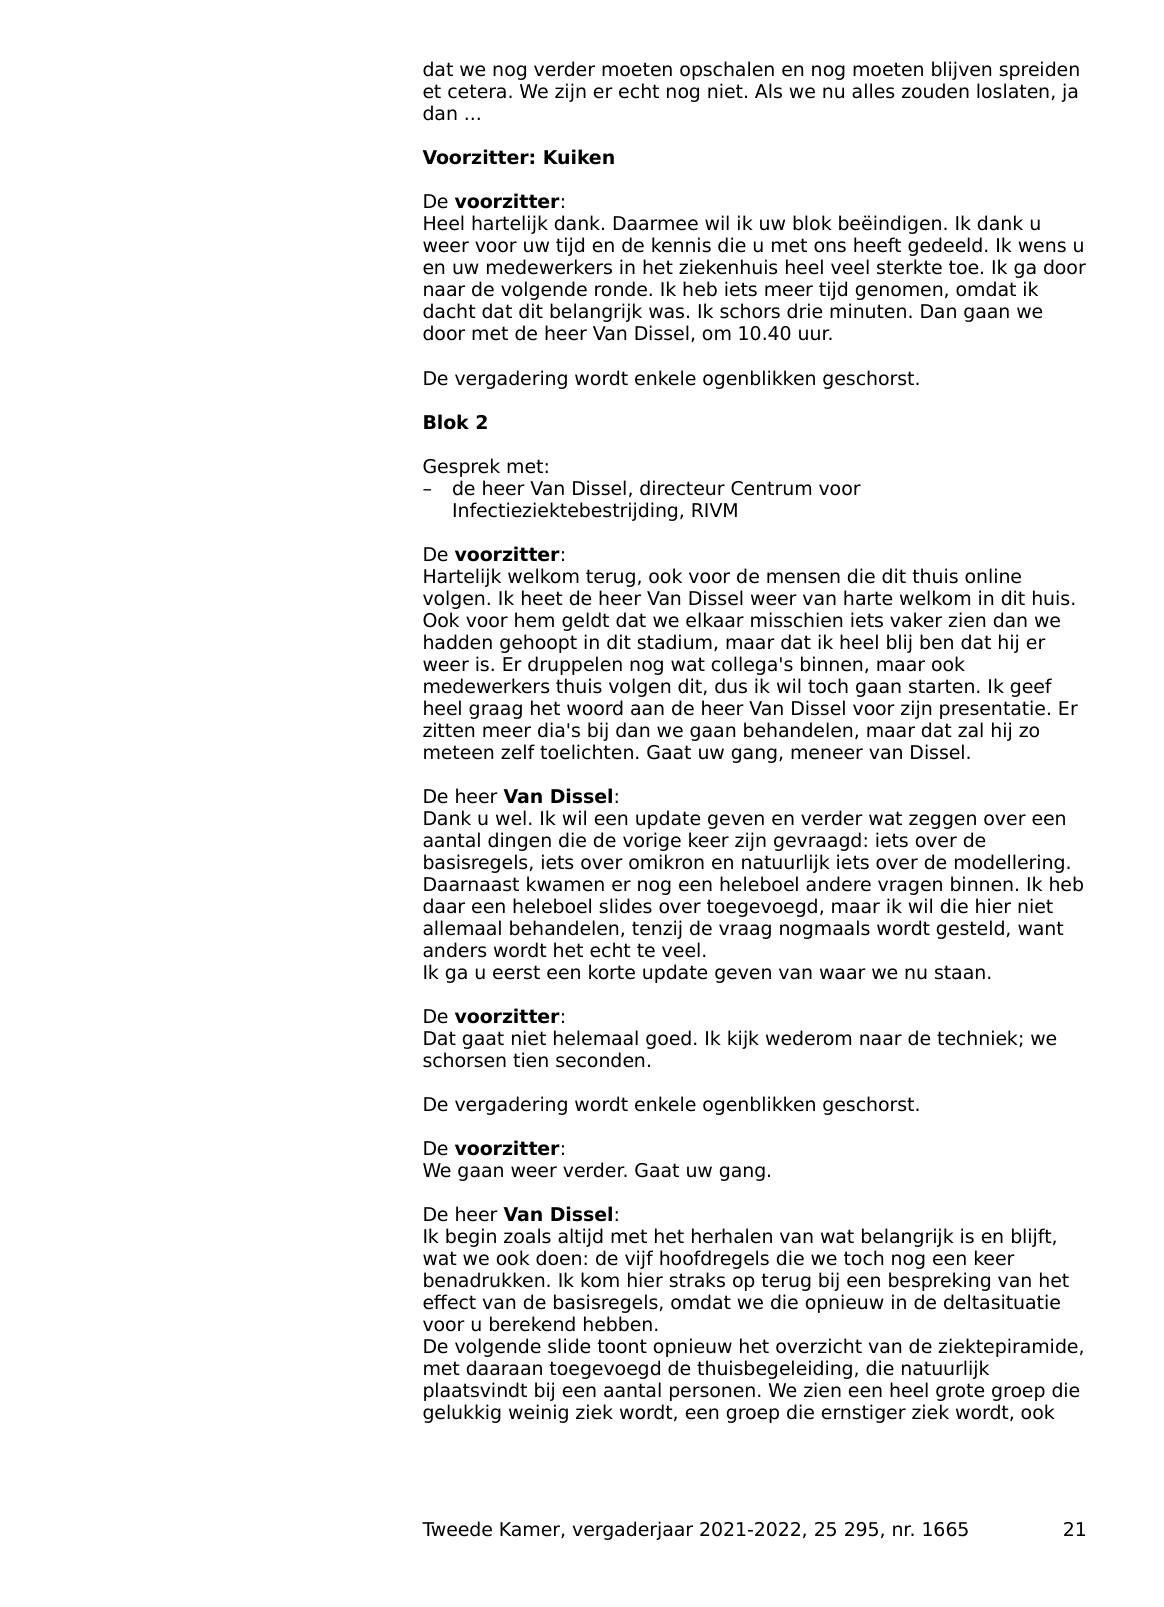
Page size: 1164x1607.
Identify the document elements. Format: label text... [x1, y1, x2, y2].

subtitle Blok 2 [422, 412, 1087, 433]
text – de heer Van Dissel, directeur Centrum voor Infectieziektebestrijding, RIVM [422, 478, 1087, 522]
text De voorzitter: [422, 1138, 1087, 1160]
text De voorzitter: [422, 191, 1087, 213]
text Dat gaat niet helemaal goed. Ik kijk wederom naar de techniek; we schorsen tien seconden. [422, 1028, 1087, 1072]
subtitle Voorzitter: Kuiken [422, 147, 1087, 169]
text We gaan weer verder. Gaat uw gang. [422, 1160, 1087, 1182]
text Ik begin zoals altijd met het herhalen van wat belangrijk is en blijft, wat we ook doen: de vijf hoofdregels die we toch nog een keer benadrukken. Ik kom hier straks op terug bij een bespreking van het effect van de basisregels, omdat we die opnieuw in de deltasituatie voor u berekend hebben. [422, 1226, 1087, 1336]
text Heel hartelijk dank. Daarmee wil ik uw blok beëindigen. Ik dank u weer voor uw tijd en de kennis die u met ons heeft gedeeld. Ik wens u en uw medewerkers in het ziekenhuis heel veel sterkte toe. Ik ga door naar de volgende ronde. Ik heb iets meer tijd genomen, omdat ik dacht dat dit belangrijk was. Ik schors drie minuten. Dan gaan we door met de heer Van Dissel, om 10.40 uur. [422, 213, 1087, 345]
text dat we nog verder moeten opschalen en nog moeten blijven spreiden et cetera. We zijn er echt nog niet. Als we nu alles zouden loslaten, ja dan ... [422, 59, 1087, 125]
text De vergadering wordt enkele ogenblikken geschorst. [422, 367, 1087, 389]
text Gesprek met: [422, 456, 1087, 478]
text De vergadering wordt enkele ogenblikken geschorst. [422, 1094, 1087, 1116]
text De voorzitter: [422, 544, 1087, 566]
text De heer Van Dissel: [422, 1204, 1087, 1226]
text De volgende slide toont opnieuw het overzicht van de ziektepiramide, met daaraan toegevoegd de thuisbegeleiding, die natuurlijk plaatsvindt bij een aantal personen. We zien een heel grote groep die gelukkig weinig ziek wordt, een groep die ernstiger ziek wordt, ook [422, 1336, 1087, 1424]
text Dank u wel. Ik wil een update geven en verder wat zeggen over een aantal dingen die de vorige keer zijn gevraagd: iets over de basisregels, iets over omikron en natuurlijk iets over de modellering. Daarnaast kwamen er nog een heleboel andere vragen binnen. Ik heb daar een heleboel slides over toegevoegd, maar ik wil die hier niet allemaal behandelen, tenzij de vraag nogmaals wordt gesteld, want anders wordt het echt te veel. [422, 808, 1087, 962]
text Hartelijk welkom terug, ook voor de mensen die dit thuis online volgen. Ik heet de heer Van Dissel weer van harte welkom in dit huis. Ook voor hem geldt dat we elkaar misschien iets vaker zien dan we hadden gehoopt in dit stadium, maar dat ik heel blij ben dat hij er weer is. Er druppelen nog wat collega's binnen, maar ook medewerkers thuis volgen dit, dus ik wil toch gaan starten. Ik geef heel graag het woord aan de heer Van Dissel voor zijn presentatie. Er zitten meer dia's bij dan we gaan behandelen, maar dat zal hij zo meteen zelf toelichten. Gaat uw gang, meneer van Dissel. [422, 566, 1087, 764]
text Ik ga u eerst een korte update geven van waar we nu staan. [422, 962, 1087, 984]
text De voorzitter: [422, 1006, 1087, 1028]
text De heer Van Dissel: [422, 786, 1087, 808]
